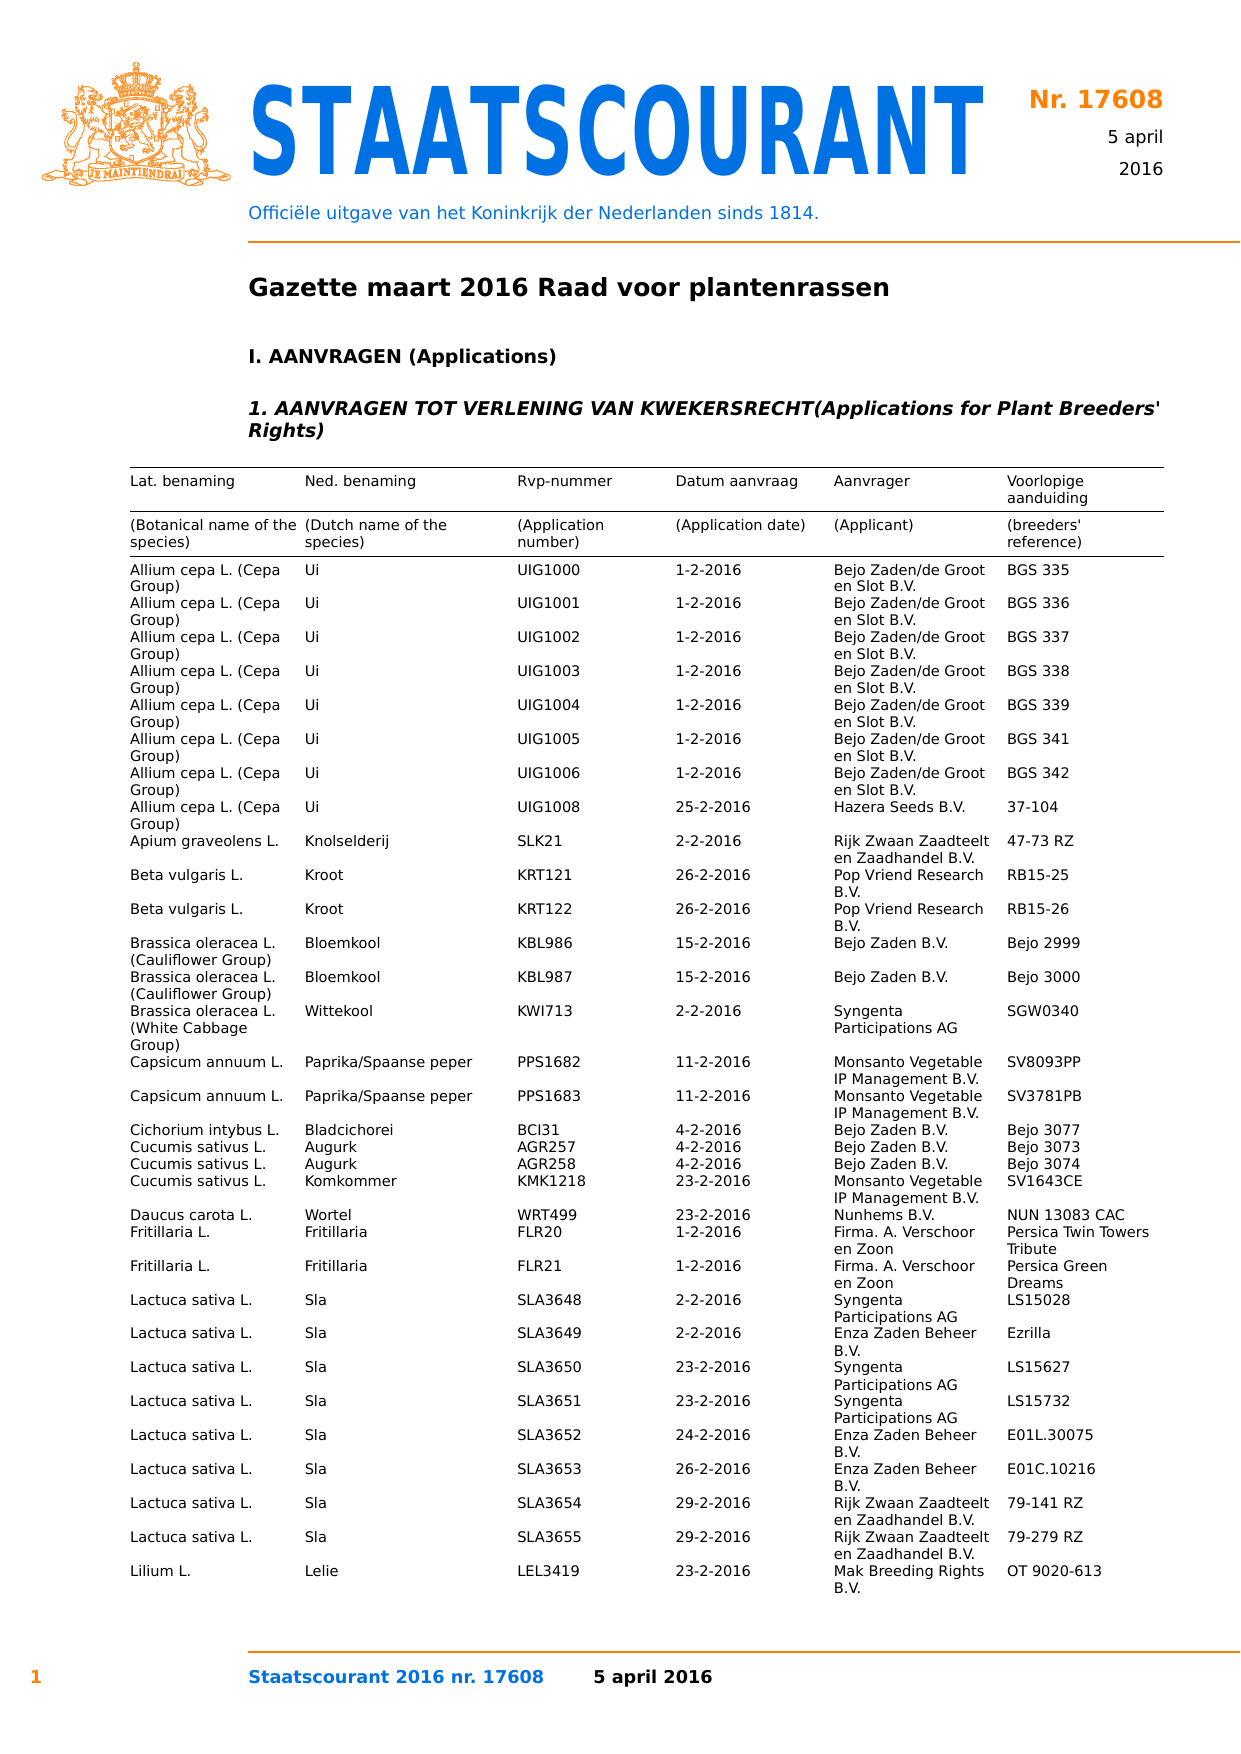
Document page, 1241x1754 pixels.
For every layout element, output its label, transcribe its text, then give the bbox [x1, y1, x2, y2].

table_cell UIG1006 [511, 765, 669, 799]
table_cell Persica Green Dreams [1001, 1258, 1163, 1291]
table_cell Lactuca sativa L. [130, 1461, 299, 1495]
table_cell Bejo 3077 [1001, 1122, 1163, 1139]
table_cell PPS1682 [511, 1054, 669, 1088]
table_cell Ui [299, 629, 511, 663]
table_cell Beta vulgaris L. [130, 867, 299, 901]
table_cell Lactuca sativa L. [130, 1359, 299, 1393]
table_cell FLR20 [511, 1224, 669, 1257]
table_cell Bejo Zaden/de Groot en Slot B.V. [828, 765, 1001, 799]
table_cell NUN 13083 CAC [1001, 1207, 1163, 1223]
table_cell Allium cepa L. (Cepa Group) [130, 697, 299, 731]
table_cell Ui [299, 557, 511, 595]
table_cell Allium cepa L. (Cepa Group) [130, 799, 299, 833]
table_cell Cucumis sativus L. [130, 1139, 299, 1156]
table_header Datum aanvraag [670, 468, 828, 511]
table_cell 1-2-2016 [670, 629, 828, 663]
table_cell Beta vulgaris L. [130, 901, 299, 935]
table_cell KBL986 [511, 935, 669, 969]
table_cell KMK1218 [511, 1173, 669, 1207]
table_cell Enza Zaden Beheer B.V. [828, 1325, 1001, 1359]
table_cell Firma. A. Verschoor en Zoon [828, 1258, 1001, 1291]
table_cell 4-2-2016 [670, 1139, 828, 1156]
table_cell 79-279 RZ [1001, 1529, 1163, 1563]
table_cell Bloemkool [299, 935, 511, 969]
table_cell Sla [299, 1325, 511, 1359]
table_cell Sla [299, 1495, 511, 1529]
table_cell BGS 338 [1001, 663, 1163, 697]
table_cell 26-2-2016 [670, 867, 828, 901]
table_cell Syngenta Participations AG [828, 1291, 1001, 1325]
table_cell UIG1008 [511, 799, 669, 833]
table_cell 5 april [998, 121, 1240, 153]
table_cell 2-2-2016 [670, 1291, 828, 1325]
table_cell SV3781PB [1001, 1088, 1163, 1122]
table_cell Bejo Zaden/de Groot en Slot B.V. [828, 557, 1001, 595]
table_cell 4-2-2016 [670, 1156, 828, 1173]
table_cell 2-2-2016 [670, 833, 828, 867]
table_cell Lelie [299, 1563, 511, 1597]
table_cell Ui [299, 731, 511, 765]
table_cell AGR257 [511, 1139, 669, 1156]
table_cell (Applicant) [828, 512, 1001, 556]
table_cell KWI713 [511, 1003, 669, 1054]
table_cell SLA3653 [511, 1461, 669, 1495]
table_cell Lactuca sativa L. [130, 1427, 299, 1461]
table_cell Sla [299, 1461, 511, 1495]
table_cell UIG1001 [511, 595, 669, 629]
table_cell Brassica oleracea L. (Cauliflower Group) [130, 969, 299, 1003]
table_cell 15-2-2016 [670, 969, 828, 1003]
table_cell Lactuca sativa L. [130, 1495, 299, 1529]
table_cell BGS 339 [1001, 697, 1163, 731]
table_cell SV8093PP [1001, 1054, 1163, 1088]
table_cell 26-2-2016 [670, 1461, 828, 1495]
table_cell 29-2-2016 [670, 1495, 828, 1529]
table_cell SLA3648 [511, 1291, 669, 1325]
table_header Voorlopige aanduiding [1001, 468, 1163, 511]
table_cell UIG1000 [511, 557, 669, 595]
table_cell Ezrilla [1001, 1325, 1163, 1359]
table_cell UIG1002 [511, 629, 669, 663]
table_cell Pop Vriend Research B.V. [828, 901, 1001, 935]
table_cell Ui [299, 663, 511, 697]
table_cell 23-2-2016 [670, 1207, 828, 1223]
table_cell Bejo Zaden/de Groot en Slot B.V. [828, 629, 1001, 663]
table_cell Allium cepa L. (Cepa Group) [130, 629, 299, 663]
table_cell Capsicum annuum L. [130, 1088, 299, 1122]
table_cell RB15-26 [1001, 901, 1163, 935]
table_cell Persica Twin Towers Tribute [1001, 1224, 1163, 1257]
table_cell Bejo Zaden B.V. [828, 1156, 1001, 1173]
table_cell BGS 341 [1001, 731, 1163, 765]
table_cell Bejo Zaden/de Groot en Slot B.V. [828, 731, 1001, 765]
table_cell Ui [299, 697, 511, 731]
table_cell 23-2-2016 [670, 1563, 828, 1597]
table_cell (Dutch name of the species) [299, 512, 511, 556]
table_cell SLA3654 [511, 1495, 669, 1529]
subtitle 1. AANVRAGEN TOT VERLENING VAN KWEKERSRECHT(Applications for Plant Breeders' Rights) [248, 398, 1163, 442]
table_cell Ui [299, 799, 511, 833]
table_cell Firma. A. Verschoor en Zoon [828, 1224, 1001, 1257]
table_cell Nunhems B.V. [828, 1207, 1001, 1223]
table_cell Sla [299, 1393, 511, 1427]
table_header Ned. benaming [299, 468, 511, 511]
table_cell Bejo Zaden B.V. [828, 935, 1001, 969]
table_cell KRT121 [511, 867, 669, 901]
table_cell Lactuca sativa L. [130, 1325, 299, 1359]
table_cell SV1643CE [1001, 1173, 1163, 1207]
table_cell Allium cepa L. (Cepa Group) [130, 765, 299, 799]
table_cell 25-2-2016 [670, 799, 828, 833]
table_cell RB15-25 [1001, 867, 1163, 901]
table_cell Enza Zaden Beheer B.V. [828, 1427, 1001, 1461]
table_cell 4-2-2016 [670, 1122, 828, 1139]
table_cell Lactuca sativa L. [130, 1393, 299, 1427]
table_cell UIG1005 [511, 731, 669, 765]
table_cell LS15627 [1001, 1359, 1163, 1393]
table_cell KRT122 [511, 901, 669, 935]
table_cell Bejo Zaden/de Groot en Slot B.V. [828, 697, 1001, 731]
table_cell 2016 [998, 153, 1240, 203]
table_cell Brassica oleracea L. (White Cabbage Group) [130, 1003, 299, 1054]
table_cell 47-73 RZ [1001, 833, 1163, 867]
table_cell Knolselderij [299, 833, 511, 867]
table_cell Kroot [299, 901, 511, 935]
table_cell Allium cepa L. (Cepa Group) [130, 731, 299, 765]
table_cell 37-104 [1001, 799, 1163, 833]
table_cell 1-2-2016 [670, 1224, 828, 1257]
table_cell 79-141 RZ [1001, 1495, 1163, 1529]
table_cell Komkommer [299, 1173, 511, 1207]
table_cell Pop Vriend Research B.V. [828, 867, 1001, 901]
table_cell SLA3650 [511, 1359, 669, 1393]
table_header Rvp-nummer [511, 468, 669, 511]
table_cell BGS 337 [1001, 629, 1163, 663]
table_cell 26-2-2016 [670, 901, 828, 935]
table_cell Syngenta Participations AG [828, 1359, 1001, 1393]
table_cell Hazera Seeds B.V. [828, 799, 1001, 833]
table_cell Bejo Zaden/de Groot en Slot B.V. [828, 663, 1001, 697]
table_cell Lactuca sativa L. [130, 1291, 299, 1325]
table_cell Capsicum annuum L. [130, 1054, 299, 1088]
table_cell Bladcichorei [299, 1122, 511, 1139]
table_cell Syngenta Participations AG [828, 1393, 1001, 1427]
table_cell WRT499 [511, 1207, 669, 1223]
table_cell 23-2-2016 [670, 1173, 828, 1207]
table_cell SGW0340 [1001, 1003, 1163, 1054]
table_cell Augurk [299, 1139, 511, 1156]
table_cell Rijk Zwaan Zaadteelt en Zaadhandel B.V. [828, 833, 1001, 867]
table_header Nr. 17608 [998, 62, 1240, 121]
subtitle I. AANVRAGEN (Applications) [248, 346, 1163, 368]
table_cell Ui [299, 595, 511, 629]
table_cell 1-2-2016 [670, 765, 828, 799]
table_cell Bejo 3073 [1001, 1139, 1163, 1156]
table_cell AGR258 [511, 1156, 669, 1173]
table_cell Wortel [299, 1207, 511, 1223]
table_cell SLA3651 [511, 1393, 669, 1427]
table_cell (Application number) [511, 512, 669, 556]
table_cell Cucumis sativus L. [130, 1173, 299, 1207]
table_cell UIG1003 [511, 663, 669, 697]
table_cell Monsanto Vegetable IP Management B.V. [828, 1054, 1001, 1088]
table_cell UIG1004 [511, 697, 669, 731]
table_cell Bejo Zaden B.V. [828, 969, 1001, 1003]
table_cell Augurk [299, 1156, 511, 1173]
table_cell LEL3419 [511, 1563, 669, 1597]
table_cell Bejo Zaden/de Groot en Slot B.V. [828, 595, 1001, 629]
table_cell SLA3655 [511, 1529, 669, 1563]
table_cell SLK21 [511, 833, 669, 867]
table_cell BGS 342 [1001, 765, 1163, 799]
table_cell 23-2-2016 [670, 1359, 828, 1393]
table_cell 11-2-2016 [670, 1088, 828, 1122]
table_cell 1-2-2016 [670, 731, 828, 765]
table_cell OT 9020-613 [1001, 1563, 1163, 1597]
table_cell KBL987 [511, 969, 669, 1003]
table_cell Bejo Zaden B.V. [828, 1139, 1001, 1156]
table_cell Officiële uitgave van het Koninkrijk der Nederlanden sinds 1814. [248, 203, 1240, 241]
table_cell E01C.10216 [1001, 1461, 1163, 1495]
table_cell 1-2-2016 [670, 595, 828, 629]
table_cell BCI31 [511, 1122, 669, 1139]
table_cell 29-2-2016 [670, 1529, 828, 1563]
table_cell Bejo 2999 [1001, 935, 1163, 969]
table_cell Wittekool [299, 1003, 511, 1054]
table_cell Paprika/Spaanse peper [299, 1088, 511, 1122]
table_cell Daucus carota L. [130, 1207, 299, 1223]
table_cell Sla [299, 1359, 511, 1393]
table_cell Mak Breeding Rights B.V. [828, 1563, 1001, 1597]
table_cell Allium cepa L. (Cepa Group) [130, 663, 299, 697]
table_cell 1-2-2016 [670, 697, 828, 731]
table_header [25, 62, 248, 241]
picture [41, 62, 231, 186]
table_cell FLR21 [511, 1258, 669, 1291]
table_cell BGS 335 [1001, 557, 1163, 595]
table_cell Bejo Zaden B.V. [828, 1122, 1001, 1139]
table_cell Allium cepa L. (Cepa Group) [130, 595, 299, 629]
table_cell PPS1683 [511, 1088, 669, 1122]
table_cell BGS 336 [1001, 595, 1163, 629]
table_cell Lactuca sativa L. [130, 1529, 299, 1563]
table_cell Bloemkool [299, 969, 511, 1003]
table_cell 23-2-2016 [670, 1393, 828, 1427]
table_cell Rijk Zwaan Zaadteelt en Zaadhandel B.V. [828, 1495, 1001, 1529]
table_cell (breeders' reference) [1001, 512, 1163, 556]
table_cell Sla [299, 1291, 511, 1325]
table_cell Syngenta Participations AG [828, 1003, 1001, 1054]
table_cell Sla [299, 1427, 511, 1461]
table_cell Cichorium intybus L. [130, 1122, 299, 1139]
table_cell Bejo 3000 [1001, 969, 1163, 1003]
table_cell Kroot [299, 867, 511, 901]
table_header Aanvrager [828, 468, 1001, 511]
table_cell Enza Zaden Beheer B.V. [828, 1461, 1001, 1495]
table_cell 2-2-2016 [670, 1325, 828, 1359]
table_cell E01L.30075 [1001, 1427, 1163, 1461]
table_cell (Application date) [670, 512, 828, 556]
table_cell Paprika/Spaanse peper [299, 1054, 511, 1088]
table_cell 1-2-2016 [670, 663, 828, 697]
table_cell Lilium L. [130, 1563, 299, 1597]
table_cell Sla [299, 1529, 511, 1563]
table_cell 24-2-2016 [670, 1427, 828, 1461]
table_cell 1-2-2016 [670, 557, 828, 595]
table_cell Fritillaria L. [130, 1258, 299, 1291]
table_cell LS15732 [1001, 1393, 1163, 1427]
table_cell Apium graveolens L. [130, 833, 299, 867]
table_cell Cucumis sativus L. [130, 1156, 299, 1173]
table_cell Ui [299, 765, 511, 799]
table_cell LS15028 [1001, 1291, 1163, 1325]
table_cell Bejo 3074 [1001, 1156, 1163, 1173]
table_cell Rijk Zwaan Zaadteelt en Zaadhandel B.V. [828, 1529, 1001, 1563]
subtitle Gazette maart 2016 Raad voor plantenrassen [248, 273, 1163, 302]
table_cell SLA3652 [511, 1427, 669, 1461]
table_cell 1-2-2016 [670, 1258, 828, 1291]
table_header Lat. benaming [130, 468, 299, 511]
table_cell Fritillaria [299, 1258, 511, 1291]
table_header STAATSCOURANT [248, 62, 998, 203]
table_cell Monsanto Vegetable IP Management B.V. [828, 1088, 1001, 1122]
table_cell SLA3649 [511, 1325, 669, 1359]
table_cell Allium cepa L. (Cepa Group) [130, 557, 299, 595]
table_cell Fritillaria [299, 1224, 511, 1257]
table_cell (Botanical name of the species) [130, 512, 299, 556]
table_cell Fritillaria L. [130, 1224, 299, 1257]
table_cell 15-2-2016 [670, 935, 828, 969]
table_cell Monsanto Vegetable IP Management B.V. [828, 1173, 1001, 1207]
table_cell Brassica oleracea L. (Cauliflower Group) [130, 935, 299, 969]
table_cell 2-2-2016 [670, 1003, 828, 1054]
table_cell 11-2-2016 [670, 1054, 828, 1088]
